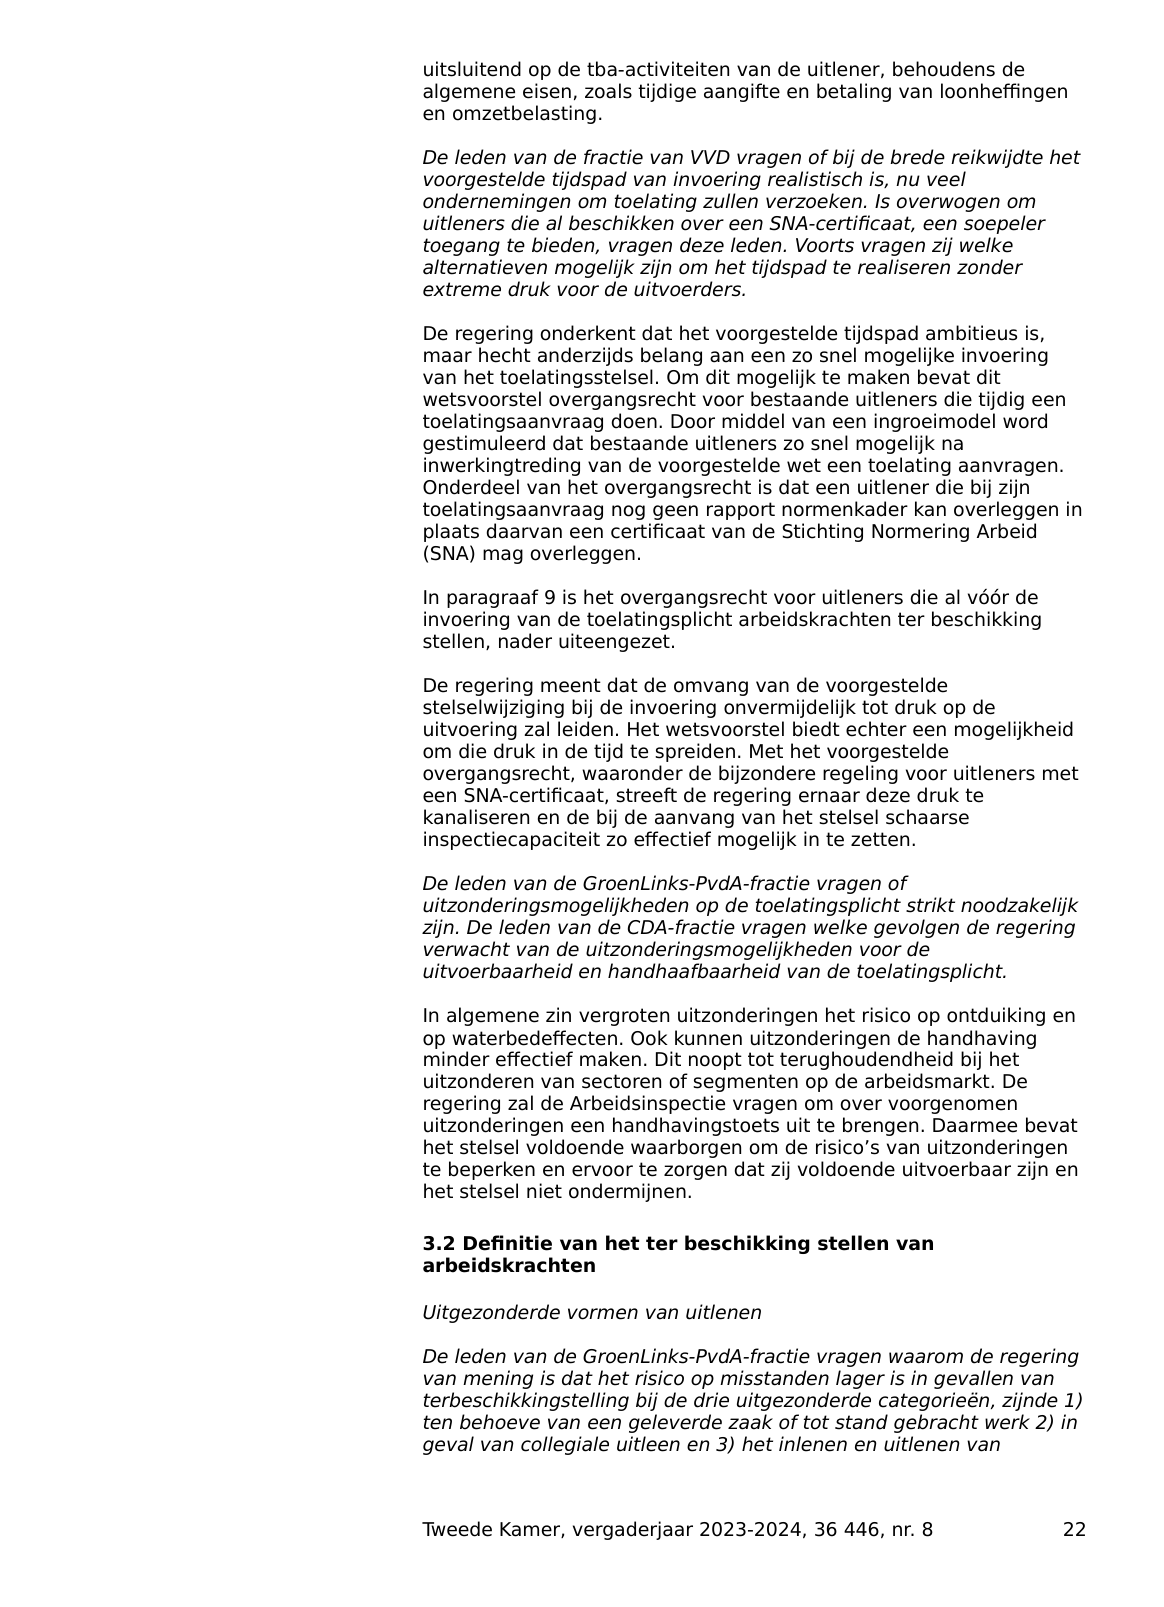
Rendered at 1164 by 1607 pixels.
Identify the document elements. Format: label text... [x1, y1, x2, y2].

subtitle 3.2 Definitie van het ter beschikking stellen van arbeidskrachten [422, 1233, 1087, 1277]
text In algemene zin vergroten uitzonderingen het risico op ontduiking en op waterbedeffecten. Ook kunnen uitzonderingen de handhaving minder effectief maken. Dit noopt tot terughoudendheid bij het uitzonderen van sectoren of segmenten op de arbeidsmarkt. De regering zal de Arbeidsinspectie vragen om over voorgenomen uitzonderingen een handhavingstoets uit te brengen. Daarmee bevat het stelsel voldoende waarborgen om de risico’s van uitzonderingen te beperken en ervoor te zorgen dat zij voldoende uitvoerbaar zijn en het stelsel niet ondermijnen. [422, 1005, 1087, 1203]
text De leden van de GroenLinks-PvdA-fractie vragen of uitzonderingsmogelijkheden op de toelatingsplicht strikt noodzakelijk zijn. De leden van de CDA-fractie vragen welke gevolgen de regering verwacht van de uitzonderingsmogelijkheden voor de uitvoerbaarheid en handhaafbaarheid van de toelatingsplicht. [422, 873, 1087, 983]
subtitle Uitgezonderde vormen van uitlenen [422, 1302, 1087, 1324]
text De leden van de GroenLinks-PvdA-fractie vragen waarom de regering van mening is dat het risico op misstanden lager is in gevallen van terbeschikkingstelling bij de drie uitgezonderde categorieën, zijnde 1) ten behoeve van een geleverde zaak of tot stand gebracht werk 2) in geval van collegiale uitleen en 3) het inlenen en uitlenen van [422, 1346, 1087, 1456]
text De regering onderkent dat het voorgestelde tijdspad ambitieus is, maar hecht anderzijds belang aan een zo snel mogelijke invoering van het toelatingsstelsel. Om dit mogelijk te maken bevat dit wetsvoorstel overgangsrecht voor bestaande uitleners die tijdig een toelatingsaanvraag doen. Door middel van een ingroeimodel word gestimuleerd dat bestaande uitleners zo snel mogelijk na inwerkingtreding van de voorgestelde wet een toelating aanvragen. Onderdeel van het overgangsrecht is dat een uitlener die bij zijn toelatingsaanvraag nog geen rapport normenkader kan overleggen in plaats daarvan een certificaat van de Stichting Normering Arbeid (SNA) mag overleggen. [422, 323, 1087, 565]
text uitsluitend op de tba-activiteiten van de uitlener, behoudens de algemene eisen, zoals tijdige aangifte en betaling van loonheffingen en omzetbelasting. [422, 59, 1087, 125]
text De regering meent dat de omvang van de voorgestelde stelselwijziging bij de invoering onvermijdelijk tot druk op de uitvoering zal leiden. Het wetsvoorstel biedt echter een mogelijkheid om die druk in de tijd te spreiden. Met het voorgestelde overgangsrecht, waaronder de bijzondere regeling voor uitleners met een SNA-certificaat, streeft de regering ernaar deze druk te kanaliseren en de bij de aanvang van het stelsel schaarse inspectiecapaciteit zo effectief mogelijk in te zetten. [422, 675, 1087, 851]
text De leden van de fractie van VVD vragen of bij de brede reikwijdte het voorgestelde tijdspad van invoering realistisch is, nu veel ondernemingen om toelating zullen verzoeken. Is overwogen om uitleners die al beschikken over een SNA-certificaat, een soepeler toegang te bieden, vragen deze leden. Voorts vragen zij welke alternatieven mogelijk zijn om het tijdspad te realiseren zonder extreme druk voor de uitvoerders. [422, 147, 1087, 301]
text In paragraaf 9 is het overgangsrecht voor uitleners die al vóór de invoering van de toelatingsplicht arbeidskrachten ter beschikking stellen, nader uiteengezet. [422, 587, 1087, 653]
